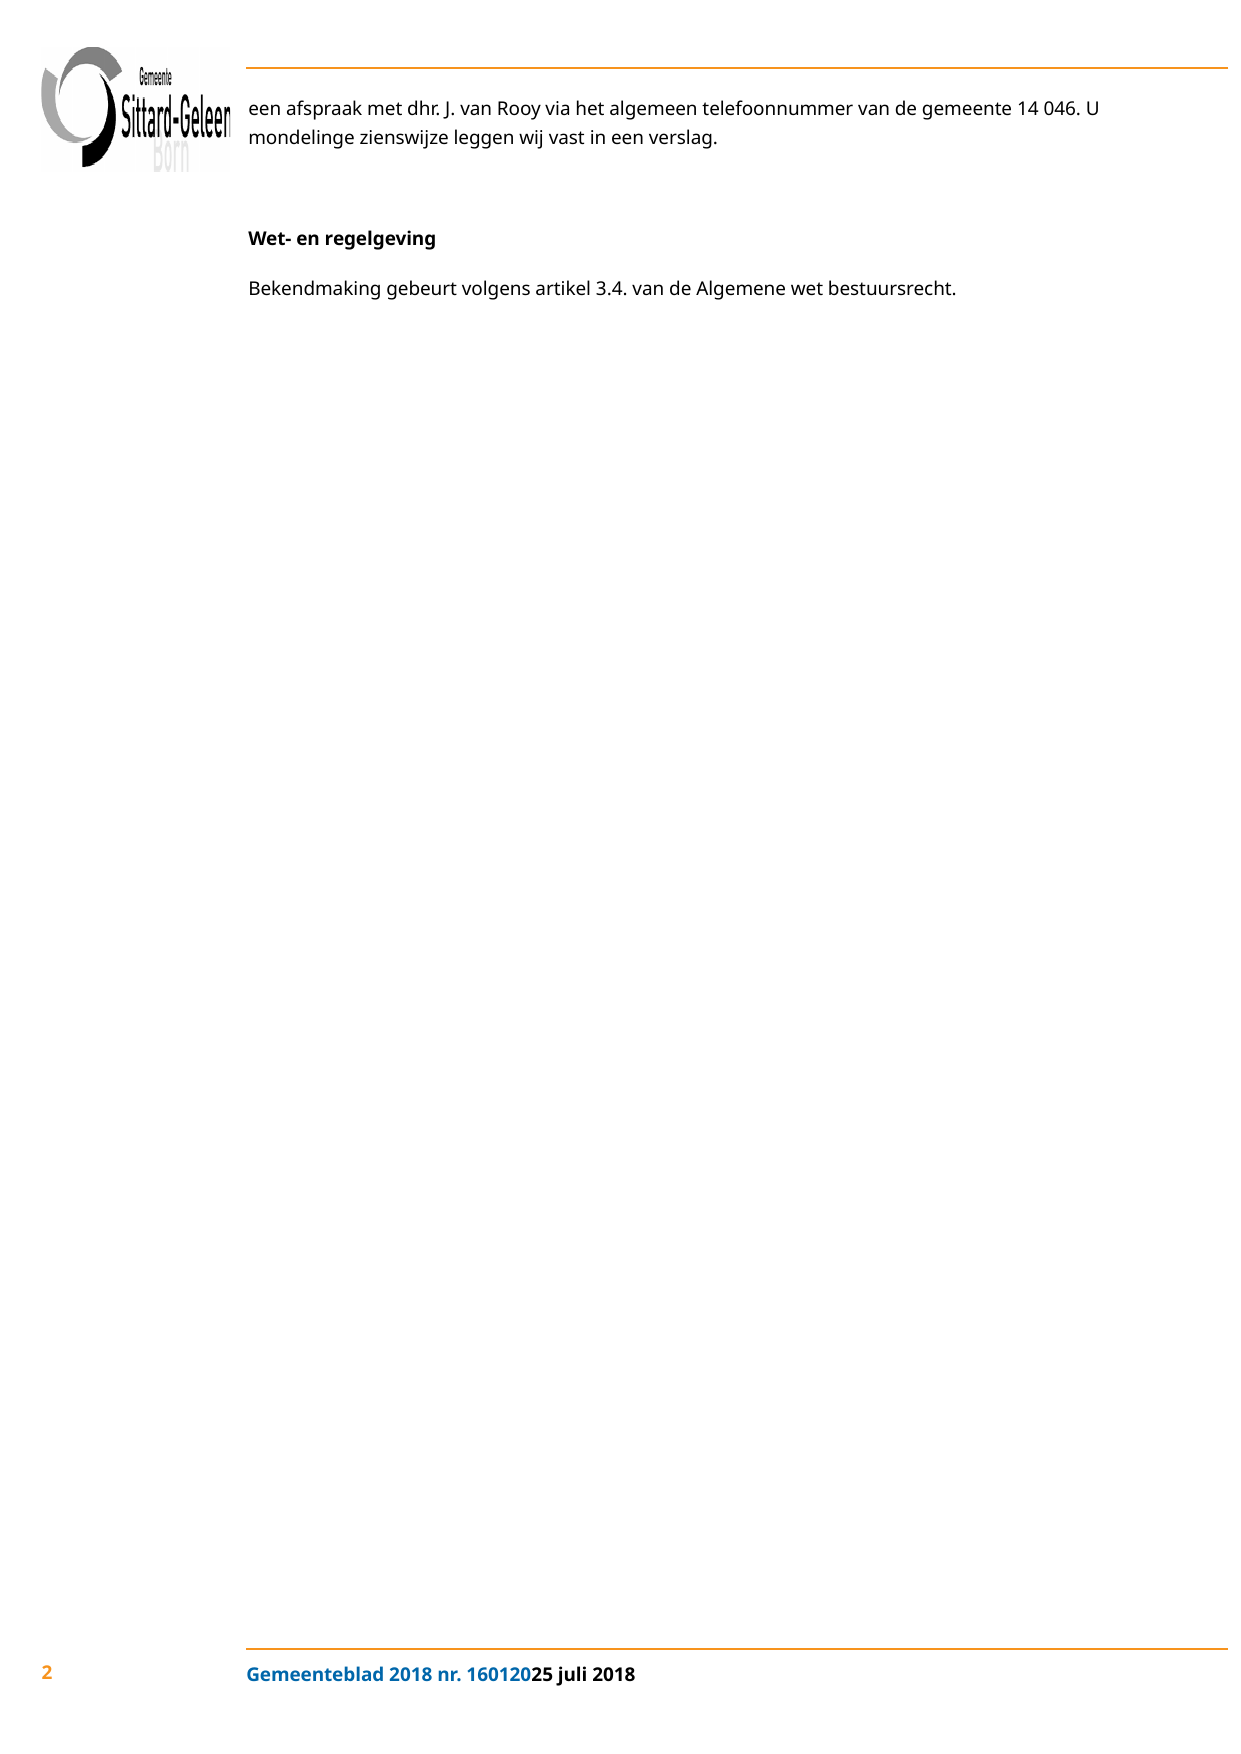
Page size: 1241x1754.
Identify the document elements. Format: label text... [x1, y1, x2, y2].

text Wet- en regelgeving [248, 225, 1152, 251]
text Bekendmaking gebeurt volgens artikel 3.4. van de Algemene wet bestuursrecht. [248, 276, 1152, 301]
text een afspraak met dhr. J. van Rooy via het algemeen telefoonnummer van de gemeente 14 046. U mondelinge zienswijze leggen wij vast in een verslag. [248, 95, 1152, 150]
picture [41, 47, 231, 172]
